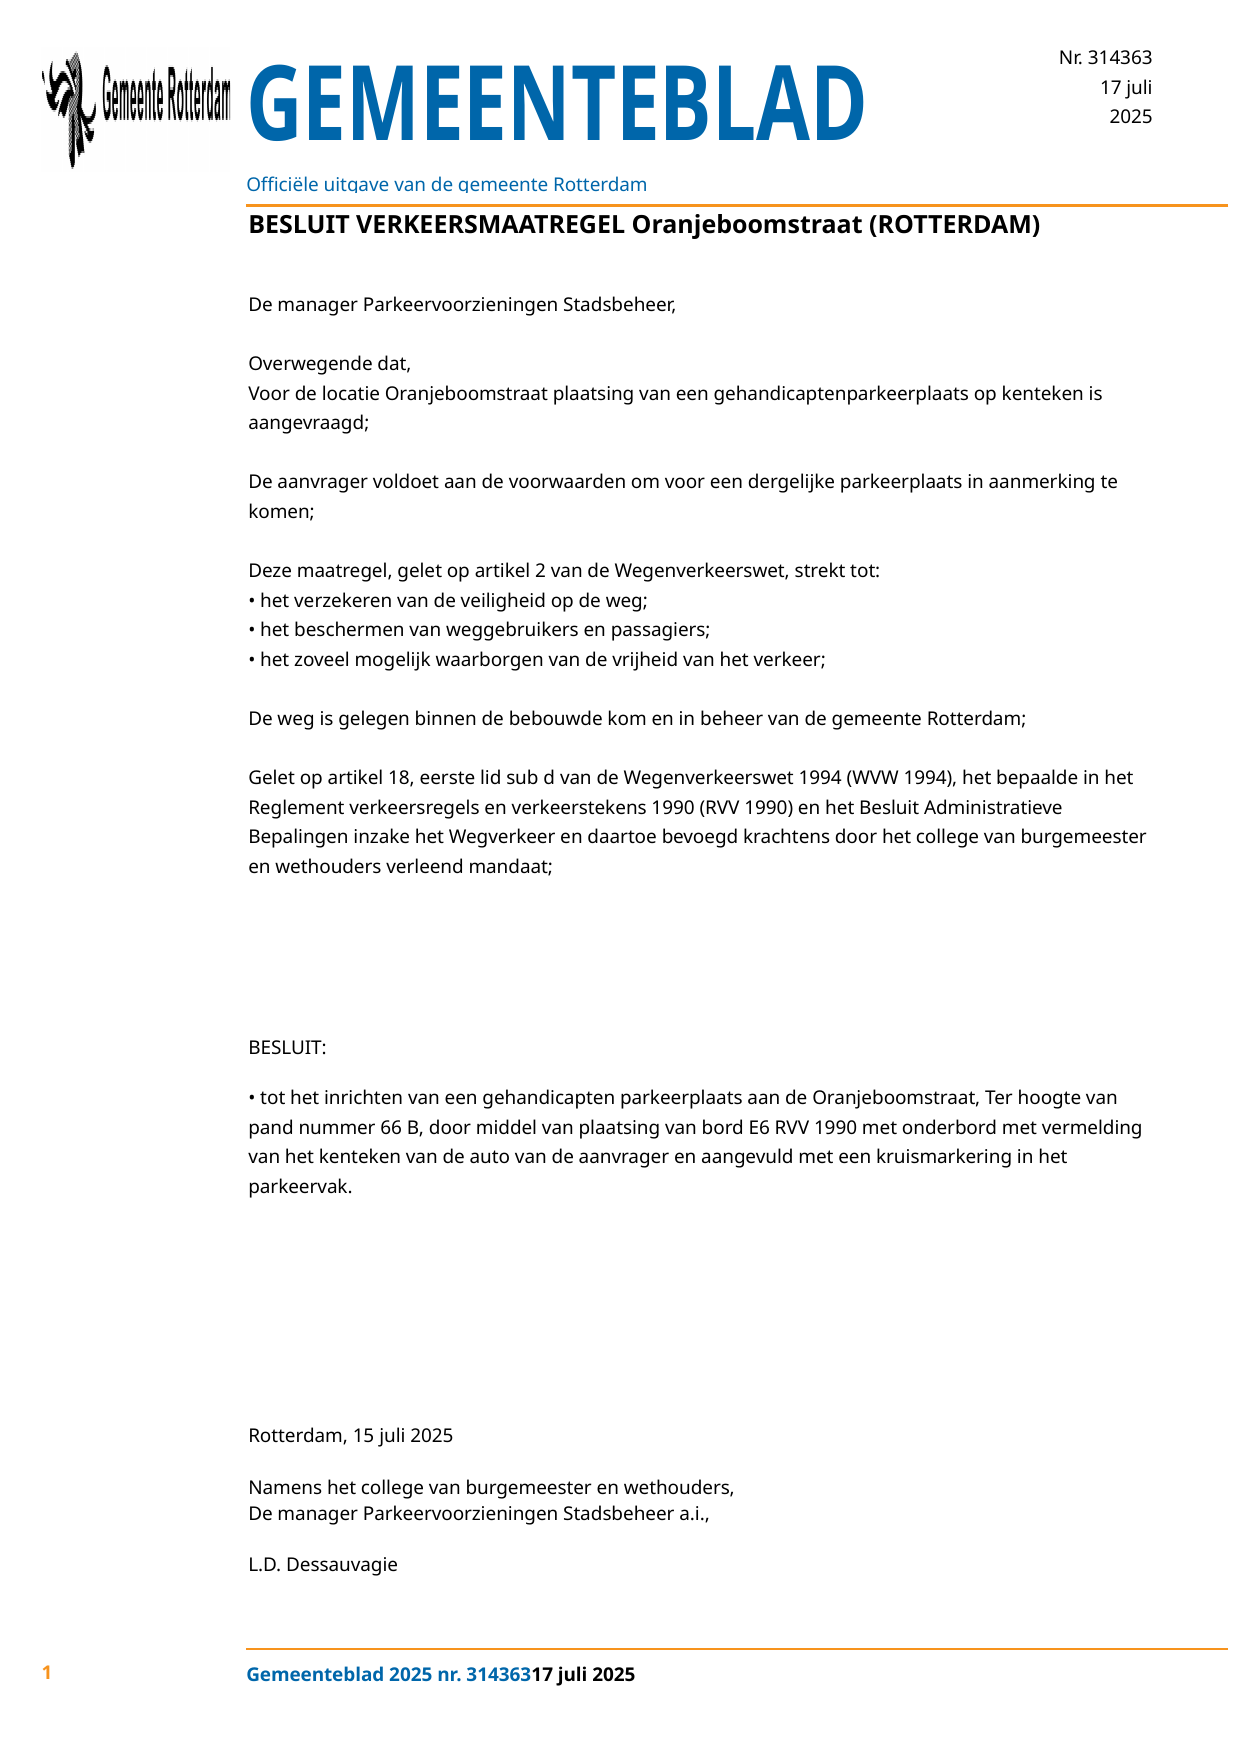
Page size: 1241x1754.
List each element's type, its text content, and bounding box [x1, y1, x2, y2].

text BESLUIT VERKEERSMAATREGEL Oranjeboomstraat (ROTTERDAM) [248, 207, 1152, 241]
text De manager Parkeervoorzieningen Stadsbeheer, [248, 291, 1152, 317]
text BESLUIT: [248, 1034, 1152, 1060]
text • het verzekeren van de veiligheid op de weg; [248, 587, 1152, 613]
picture [41, 47, 231, 172]
text • het beschermen van weggebruikers en passagiers; [248, 616, 1152, 642]
text De aanvrager voldoet aan de voorwaarden om voor een dergelijke parkeerplaats in aanmerking te komen; [248, 468, 1152, 524]
text • het zoveel mogelijk waarborgen van de vrijheid van het verkeer; [248, 646, 1152, 672]
text Voor de locatie Oranjeboomstraat plaatsing van een gehandicaptenparkeerplaats op kenteken is aangevraagd; [248, 380, 1152, 435]
text L.D. Dessauvagie [248, 1551, 1152, 1577]
text De manager Parkeervoorzieningen Stadsbeheer a.i., [248, 1500, 1152, 1526]
text Namens het college van burgemeester en wethouders, [248, 1474, 1152, 1500]
text De weg is gelegen binnen de bebouwde kom en in beheer van de gemeente Rotterdam; [248, 705, 1152, 731]
text Gelet op artikel 18, eerste lid sub d van de Wegenverkeerswet 1994 (WVW 1994), het bepaalde in het Reglement verkeersregels en verkeerstekens 1990 (RVV 1990) en het Besluit Administratieve Bepalingen inzake het Wegverkeer en daartoe bevoegd krachtens door het college van burgemeester en wethouders verleend mandaat; [248, 764, 1152, 879]
text Deze maatregel, gelet op artikel 2 van de Wegenverkeerswet, strekt tot: [248, 557, 1152, 583]
text Overwegende dat, [248, 350, 1152, 376]
text Rotterdam, 15 juli 2025 [248, 1423, 1152, 1448]
text • tot het inrichten van een gehandicapten parkeerplaats aan de Oranjeboomstraat, Ter hoogte van pand nummer 66 B, door middel van plaatsing van bord E6 RVV 1990 met onderbord met vermelding van het kenteken van de auto van de aanvrager en aangevuld met een kruismarkering in het parkeervak. [248, 1084, 1152, 1199]
